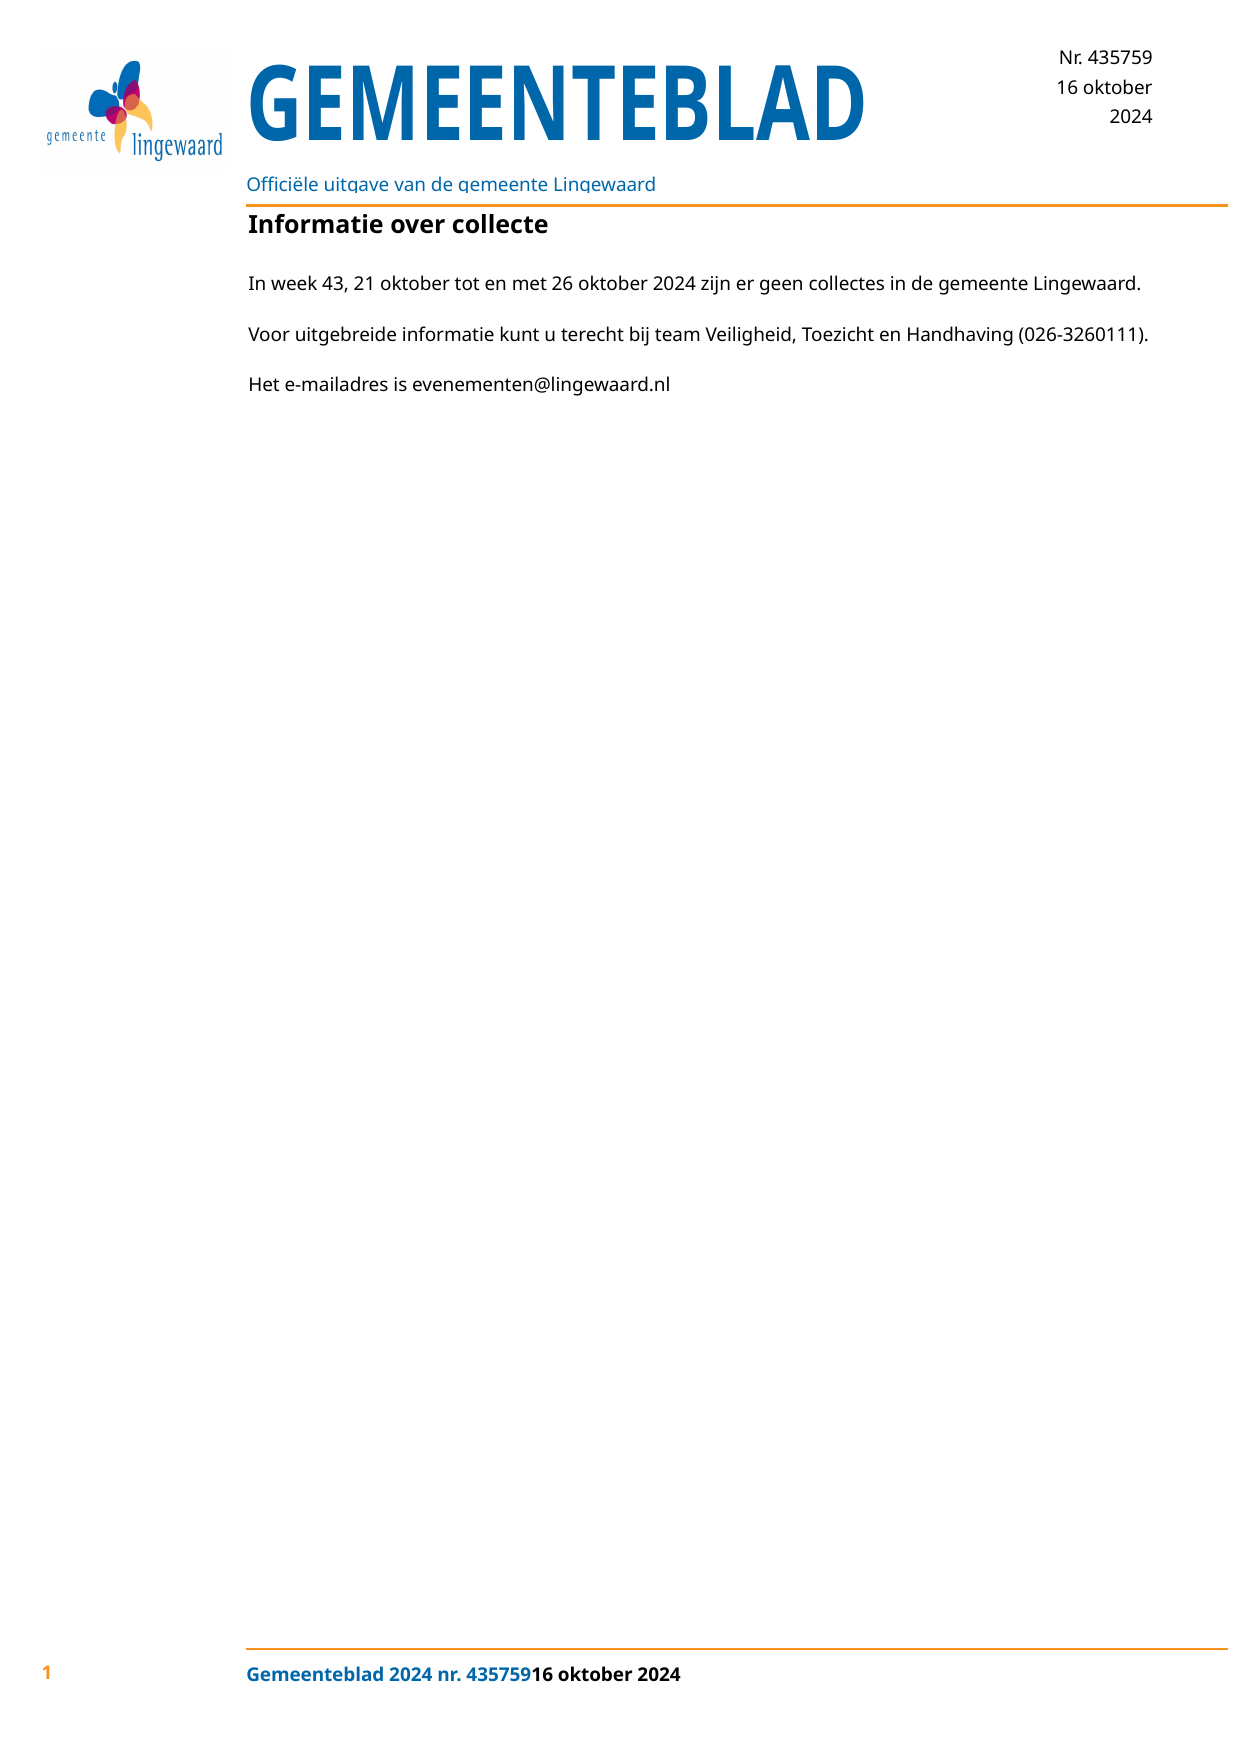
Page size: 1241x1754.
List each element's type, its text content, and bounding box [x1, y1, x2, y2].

text Informatie over collecte [248, 207, 1152, 241]
text Voor uitgebreide informatie kunt u terecht bij team Veiligheid, Toezicht en Handhaving (026-3260111). [248, 321, 1152, 346]
text In week 43, 21 oktober tot en met 26 oktober 2024 zijn er geen collectes in de gemeente Lingewaard. [248, 270, 1152, 296]
picture [41, 47, 231, 172]
text Het e-mailadres is evenementen@lingewaard.nl [248, 371, 1152, 397]
